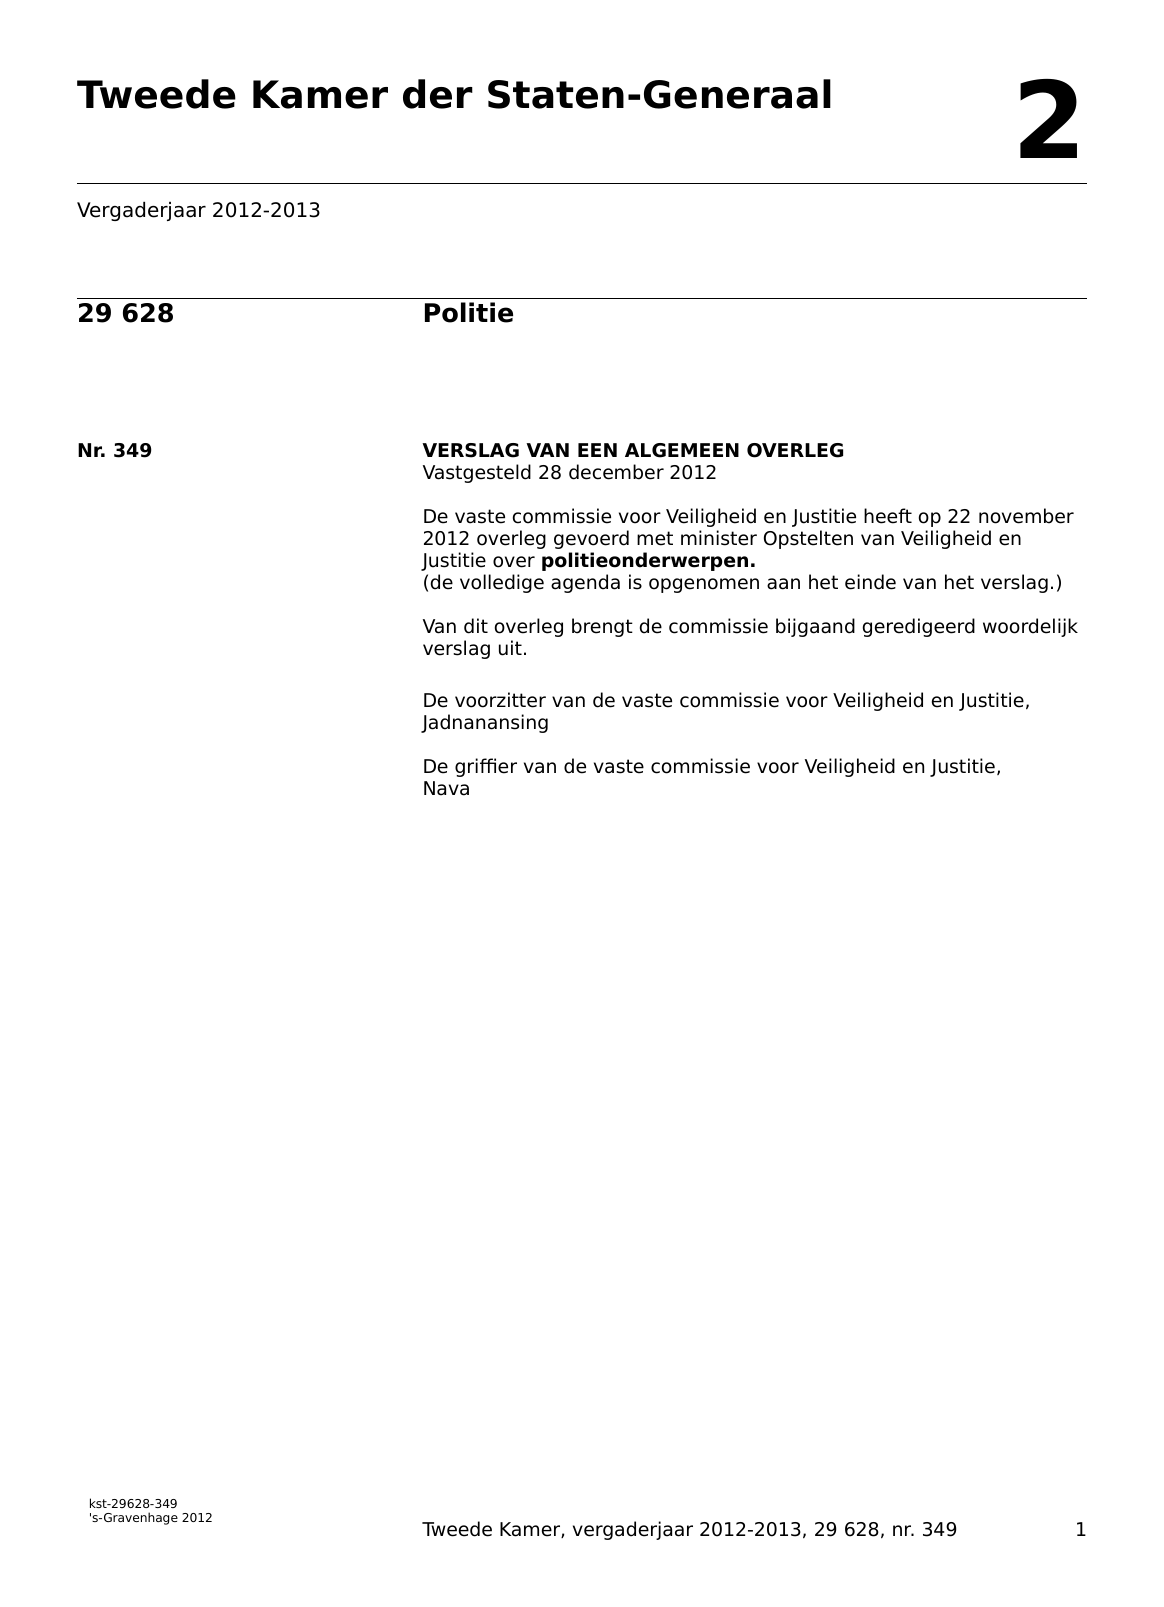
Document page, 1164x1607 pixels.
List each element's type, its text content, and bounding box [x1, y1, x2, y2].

text kst-29628-349 [88, 1497, 323, 1511]
text De voorzitter van de vaste commissie voor Veiligheid en Justitie, Jadnanansing [422, 690, 1087, 734]
text De vaste commissie voor Veiligheid en Justitie heeft op 22 november 2012 overleg gevoerd met minister Opstelten van Veiligheid en Justitie over politieonderwerpen. [422, 506, 1087, 572]
text Van dit overleg brengt de commissie bijgaand geredigeerd woordelijk verslag uit. [422, 616, 1087, 660]
subtitle Nr. 349 VERSLAG VAN EEN ALGEMEEN OVERLEG [77, 440, 1087, 462]
text De griffier van de vaste commissie voor Veiligheid en Justitie, Nava [422, 756, 1087, 800]
subtitle 29 628 Politie [77, 299, 1087, 329]
text (de volledige agenda is opgenomen aan het einde van het verslag.) [422, 572, 1087, 594]
text 's-Gravenhage 2012 [88, 1511, 323, 1525]
table_header Tweede Kamer der Staten-Generaal [77, 59, 886, 183]
text Vastgesteld 28 december 2012 [422, 462, 1087, 484]
table_cell Vergaderjaar 2012-2013 [77, 184, 1087, 298]
table_header 2 [886, 59, 1087, 183]
